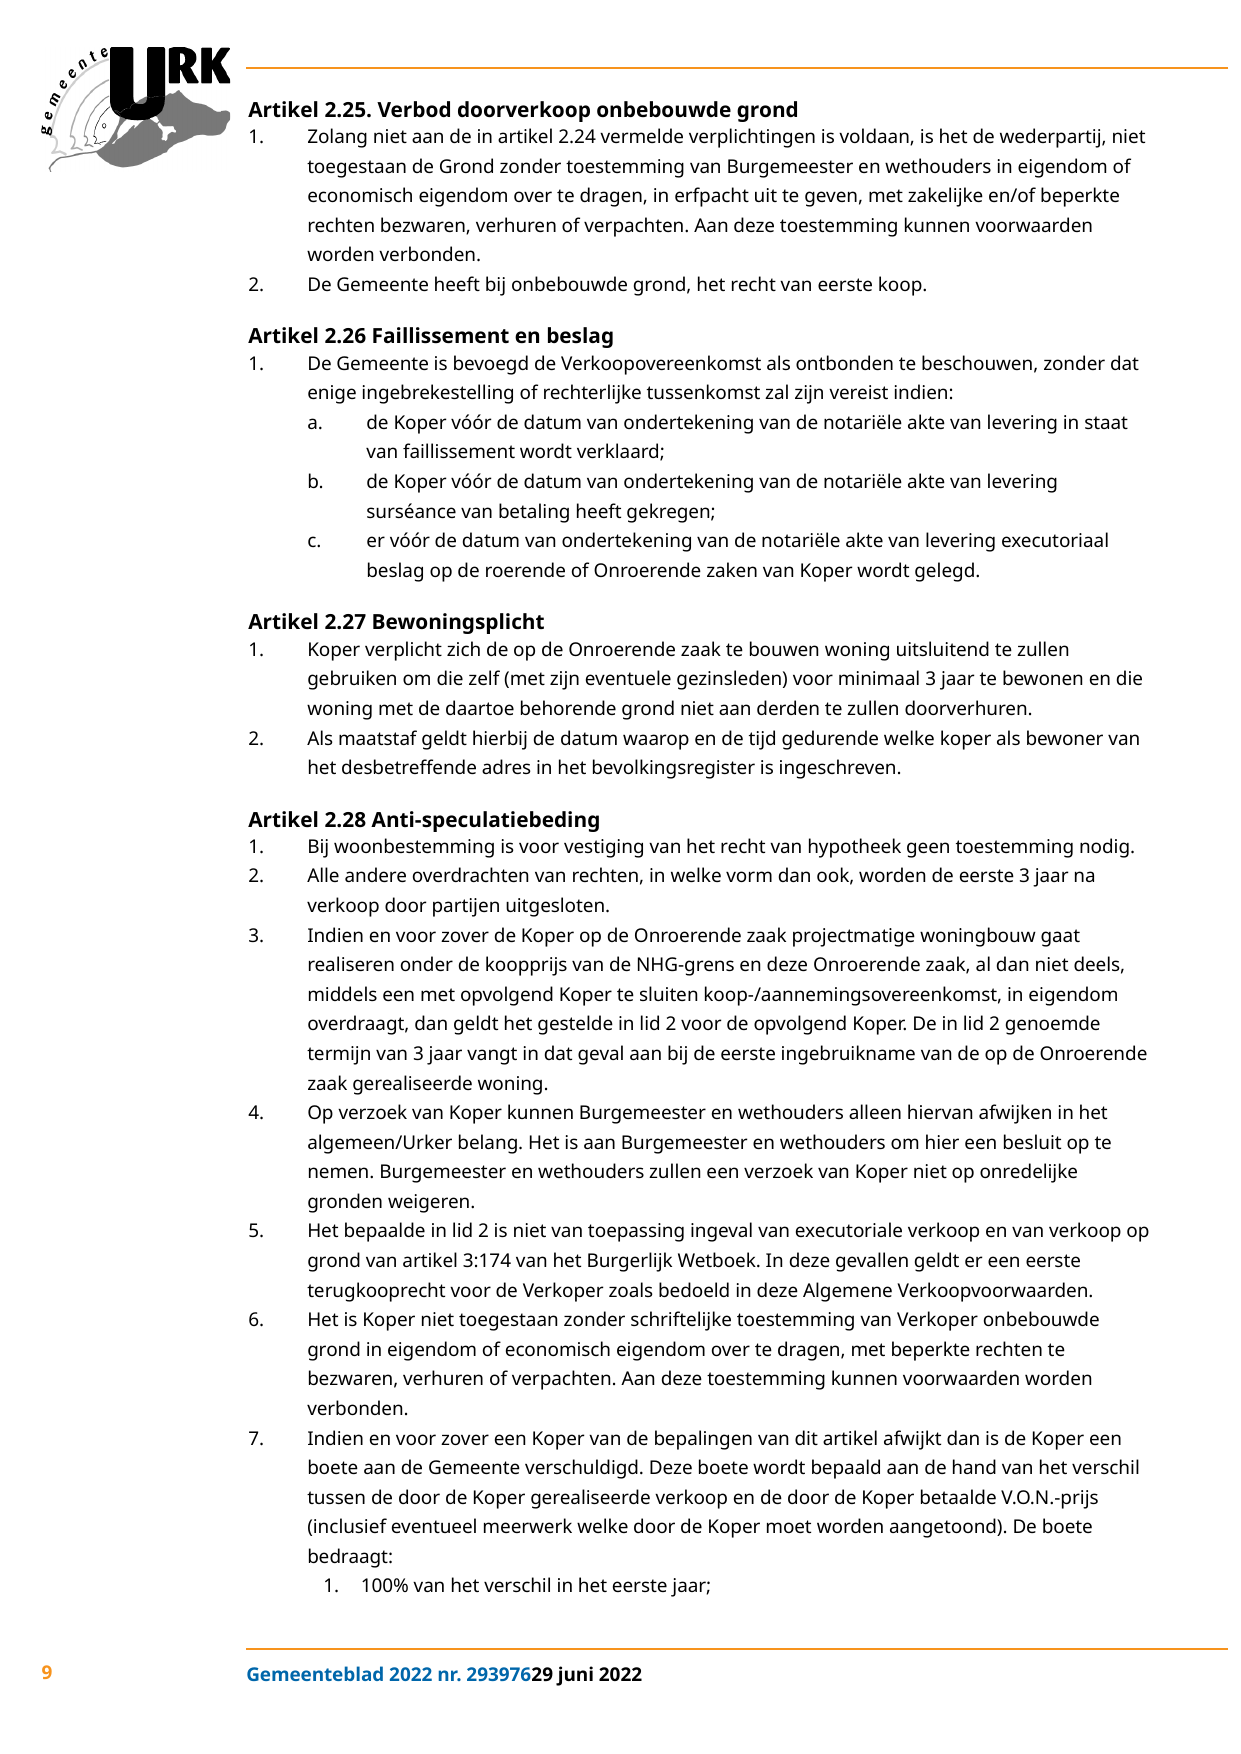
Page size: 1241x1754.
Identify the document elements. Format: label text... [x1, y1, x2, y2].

list de Koper vóór de datum van ondertekening van de notariële akte van levering in staat van faillissement wordt verklaard; [307, 409, 1152, 464]
list er vóór de datum van ondertekening van de notariële akte van levering executoriaal beslag op de roerende of Onroerende zaken van Koper wordt gelegd. [307, 527, 1152, 583]
list Indien en voor zover een Koper van de bepalingen van dit artikel afwijkt dan is de Koper een boete aan de Gemeente verschuldigd. Deze boete wordt bepaald aan de hand van het verschil tussen de door de Koper gerealiseerde verkoop en de door de Koper betaalde V.O.N.-prijs (inclusief eventueel meerwerk welke door de Koper moet worden aangetoond). De boete bedraagt: [248, 1425, 1152, 1569]
list Zolang niet aan de in artikel 2.24 vermelde verplichtingen is voldaan, is het de wederpartij, niet toegestaan de Grond zonder toestemming van Burgemeester en wethouders in eigendom of economisch eigendom over te dragen, in erfpacht uit te geven, met zakelijke en/of beperkte rechten bezwaren, verhuren of verpachten. Aan deze toestemming kunnen voorwaarden worden verbonden. [248, 123, 1152, 267]
list Het is Koper niet toegestaan zonder schriftelijke toestemming van Verkoper onbebouwde grond in eigendom of economisch eigendom over te dragen, met beperkte rechten te bezwaren, verhuren of verpachten. Aan deze toestemming kunnen voorwaarden worden verbonden. [248, 1306, 1152, 1421]
text Artikel 2.26 Faillissement en beslag [248, 322, 1152, 350]
list De Gemeente heeft bij onbebouwde grond, het recht van eerste koop. [248, 271, 1152, 297]
list Bij woonbestemming is voor vestiging van het recht van hypotheek geen toestemming nodig. [248, 833, 1152, 859]
list De Gemeente is bevoegd de Verkoopovereenkomst als ontbonden te beschouwen, zonder dat enige ingebrekestelling of rechterlijke tussenkomst zal zijn vereist indien: [248, 350, 1152, 405]
text Artikel 2.25. Verbod doorverkoop onbebouwde grond [248, 95, 1152, 123]
text Artikel 2.28 Anti-speculatiebeding [248, 805, 1152, 833]
list Op verzoek van Koper kunnen Burgemeester en wethouders alleen hiervan afwijken in het algemeen/Urker belang. Het is aan Burgemeester en wethouders om hier een besluit op te nemen. Burgemeester en wethouders zullen een verzoek van Koper niet op onredelijke gronden weigeren. [248, 1099, 1152, 1214]
list Indien en voor zover de Koper op de Onroerende zaak projectmatige woningbouw gaat realiseren onder de koopprijs van de NHG-grens en deze Onroerende zaak, al dan niet deels, middels een met opvolgend Koper te sluiten koop-/aannemingsovereenkomst, in eigendom overdraagt, dan geldt het gestelde in lid 2 voor de opvolgend Koper. De in lid 2 genoemde termijn van 3 jaar vangt in dat geval aan bij de eerste ingebruikname van de op de Onroerende zaak gerealiseerde woning. [248, 922, 1152, 1096]
list Het bepaalde in lid 2 is niet van toepassing ingeval van executoriale verkoop en van verkoop op grond van artikel 3:174 van het Burgerlijk Wetboek. In deze gevallen geldt er een eerste terugkooprecht voor de Verkoper zoals bedoeld in deze Algemene Verkoopvoorwaarden. [248, 1218, 1152, 1303]
list Koper verplicht zich de op de Onroerende zaak te bouwen woning uitsluitend te zullen gebruiken om die zelf (met zijn eventuele gezinsleden) voor minimaal 3 jaar te bewonen en die woning met de daartoe behorende grond niet aan derden te zullen doorverhuren. [248, 636, 1152, 721]
text Artikel 2.27 Bewoningsplicht [248, 607, 1152, 636]
list de Koper vóór de datum van ondertekening van de notariële akte van levering surséance van betaling heeft gekregen; [307, 468, 1152, 524]
list Alle andere overdrachten van rechten, in welke vorm dan ook, worden de eerste 3 jaar na verkoop door partijen uitgesloten. [248, 863, 1152, 918]
list 100% van het verschil in het eerste jaar; [323, 1573, 1152, 1598]
picture [41, 47, 231, 172]
list Als maatstaf geldt hierbij de datum waarop en de tijd gedurende welke koper als bewoner van het desbetreffende adres in het bevolkingsregister is ingeschreven. [248, 725, 1152, 780]
